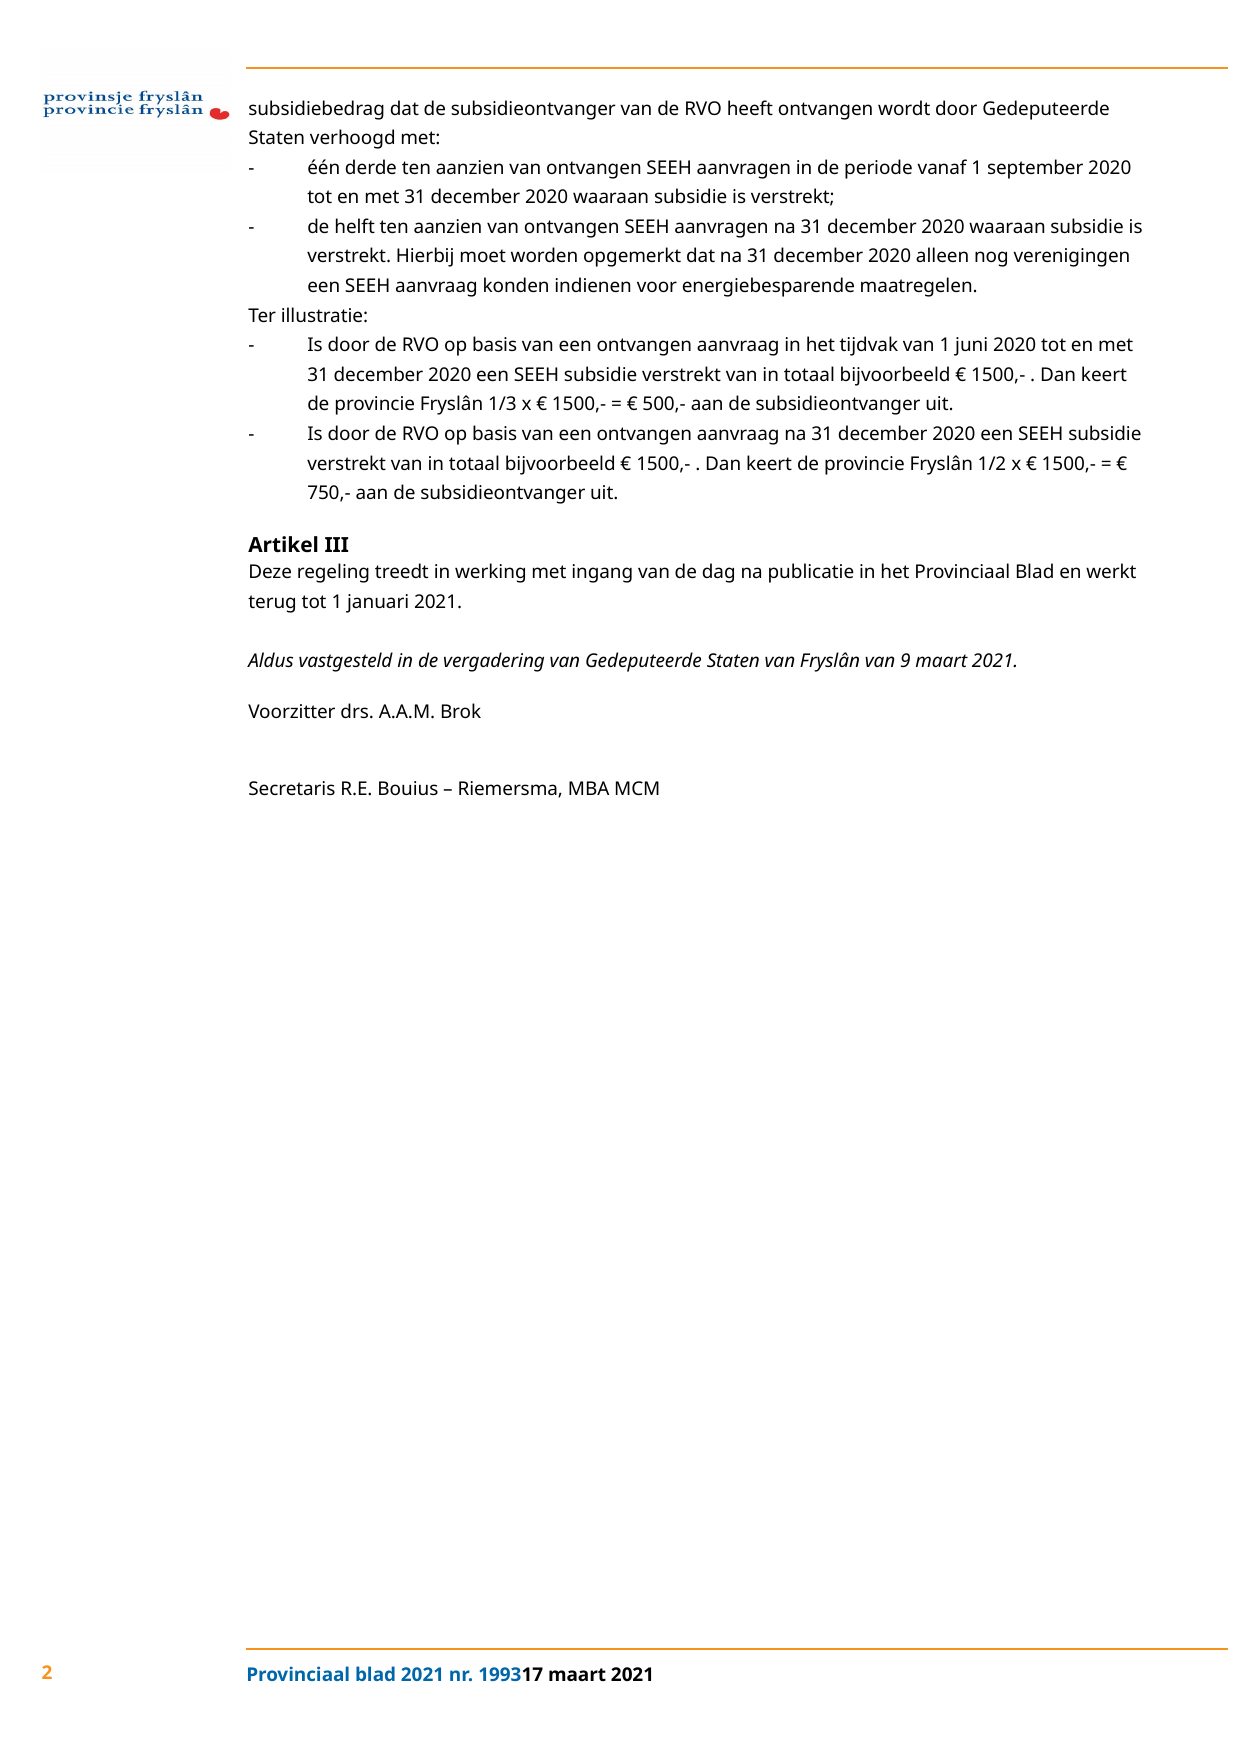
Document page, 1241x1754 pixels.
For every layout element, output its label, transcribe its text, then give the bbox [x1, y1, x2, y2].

picture [41, 47, 231, 172]
text Aldus vastgesteld in de vergadering van Gedeputeerde Staten van Fryslân van 9 maart 2021. [248, 647, 1152, 673]
text Voorzitter drs. A.A.M. Brok [248, 698, 1152, 724]
text Deze regeling treedt in werking met ingang van de dag na publicatie in het Provinciaal Blad en werkt terug tot 1 januari 2021. [248, 558, 1152, 613]
list Is door de RVO op basis van een ontvangen aanvraag na 31 december 2020 een SEEH subsidie verstrekt van in totaal bijvoorbeeld € 1500,- . Dan keert de provincie Fryslân 1/2 x € 1500,- = € 750,- aan de subsidieontvanger uit. [248, 420, 1152, 505]
list Is door de RVO op basis van een ontvangen aanvraag in het tijdvak van 1 juni 2020 tot en met 31 december 2020 een SEEH subsidie verstrekt van in totaal bijvoorbeeld € 1500,- . Dan keert de provincie Fryslân 1/3 x € 1500,- = € 500,- aan de subsidieontvanger uit. [248, 331, 1152, 416]
text Secretaris R.E. Bouius – Riemersma, MBA MCM [248, 776, 1152, 801]
text Ter illustratie: [248, 302, 1152, 328]
text subsidiebedrag dat de subsidieontvanger van de RVO heeft ontvangen wordt door Gedeputeerde Staten verhoogd met: [248, 95, 1152, 150]
text Artikel III [248, 530, 1152, 558]
list één derde ten aanzien van ontvangen SEEH aanvragen in de periode vanaf 1 september 2020 tot en met 31 december 2020 waaraan subsidie is verstrekt; [248, 154, 1152, 209]
list de helft ten aanzien van ontvangen SEEH aanvragen na 31 december 2020 waaraan subsidie is verstrekt. Hierbij moet worden opgemerkt dat na 31 december 2020 alleen nog verenigingen een SEEH aanvraag konden indienen voor energiebesparende maatregelen. [248, 213, 1152, 298]
